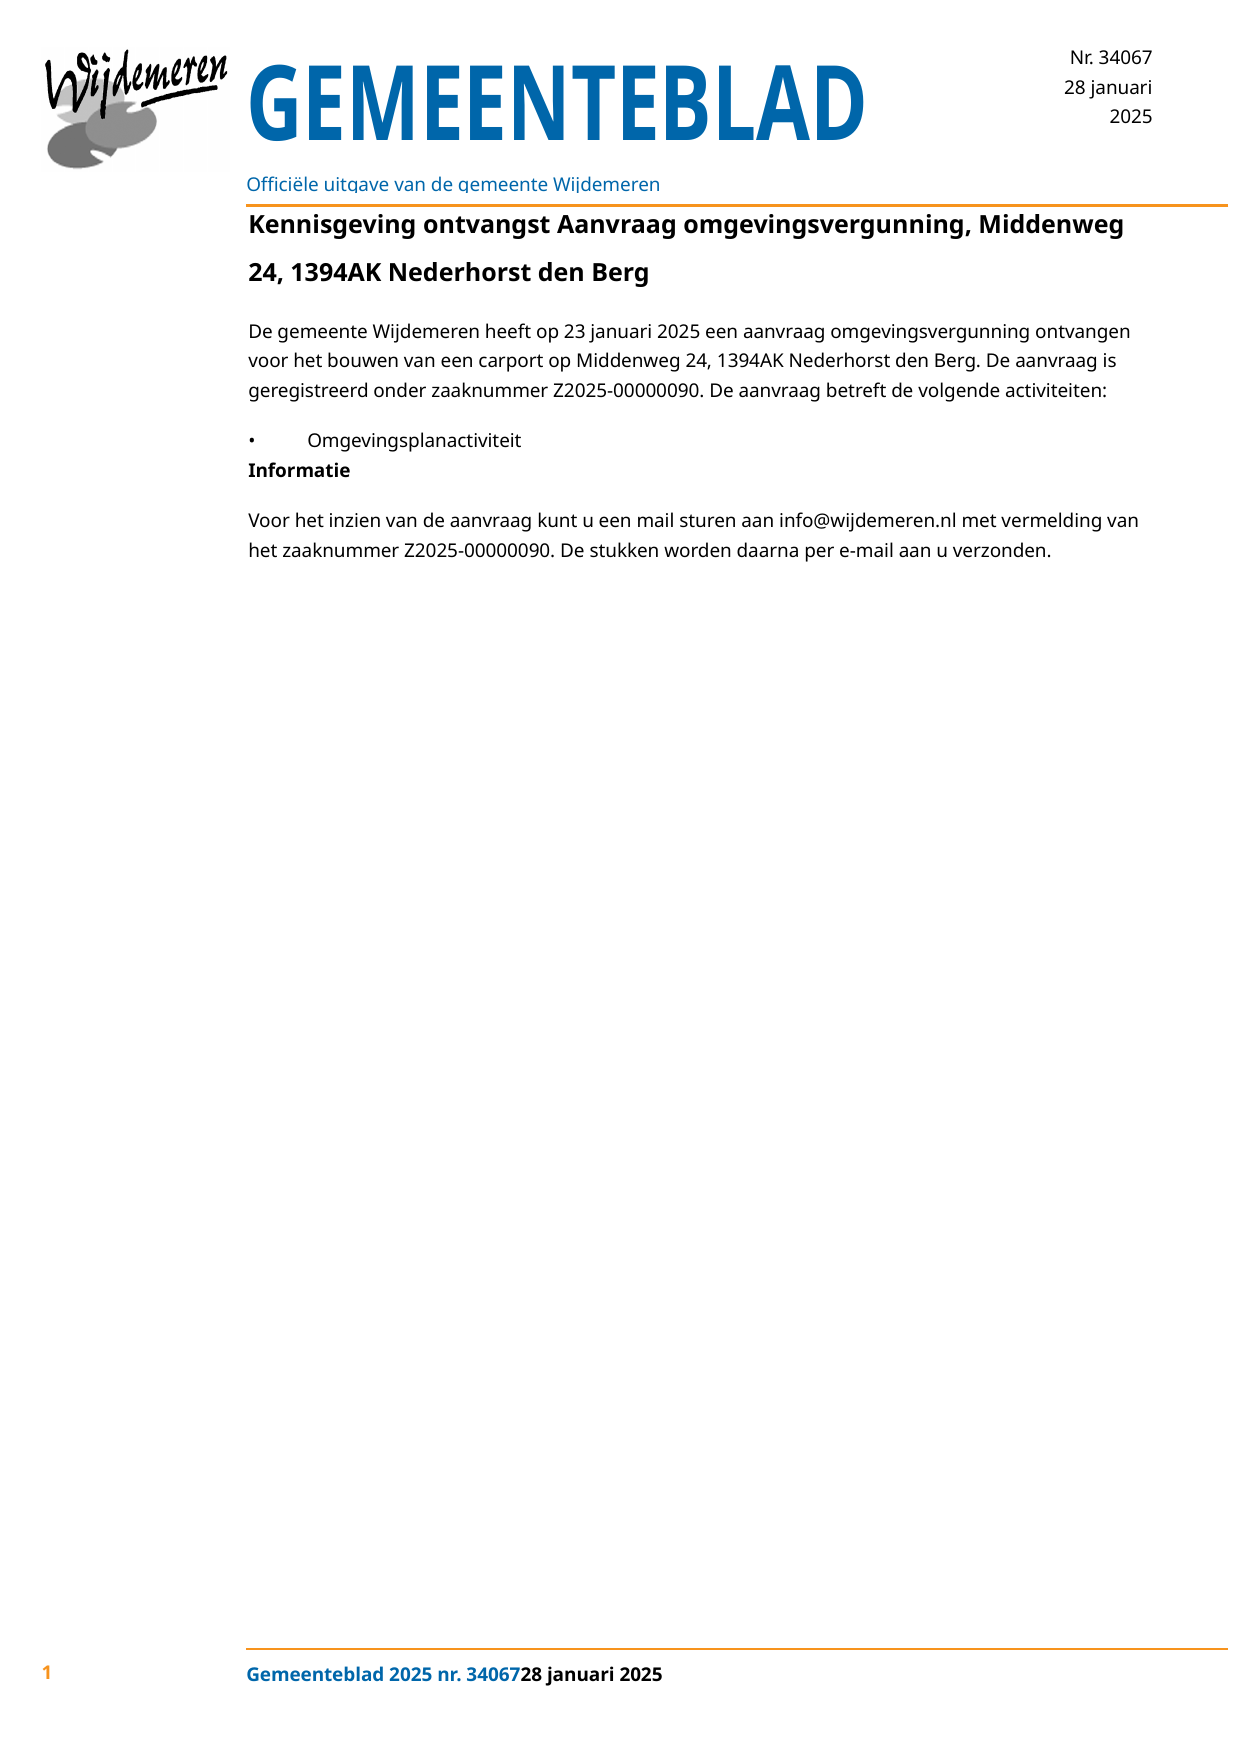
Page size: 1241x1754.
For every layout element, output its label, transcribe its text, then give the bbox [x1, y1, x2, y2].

text Voor het inzien van de aanvraag kunt u een mail sturen aan info@wijdemeren.nl met vermelding van het zaaknummer Z2025-00000090. De stukken worden daarna per e-mail aan u verzonden. [248, 507, 1152, 563]
text De gemeente Wijdemeren heeft op 23 januari 2025 een aanvraag omgevingsvergunning ontvangen voor het bouwen van een carport op Middenweg 24, 1394AK Nederhorst den Berg. De aanvraag is geregistreerd onder zaaknummer Z2025-00000090. De aanvraag betreft de volgende activiteiten: [248, 318, 1152, 403]
list Omgevingsplanactiviteit [248, 427, 1152, 453]
picture [41, 47, 231, 172]
text Informatie [248, 457, 1152, 483]
text Kennisgeving ontvangst Aanvraag omgevingsvergunning, Middenweg 24, 1394AK Nederhorst den Berg [248, 207, 1152, 288]
